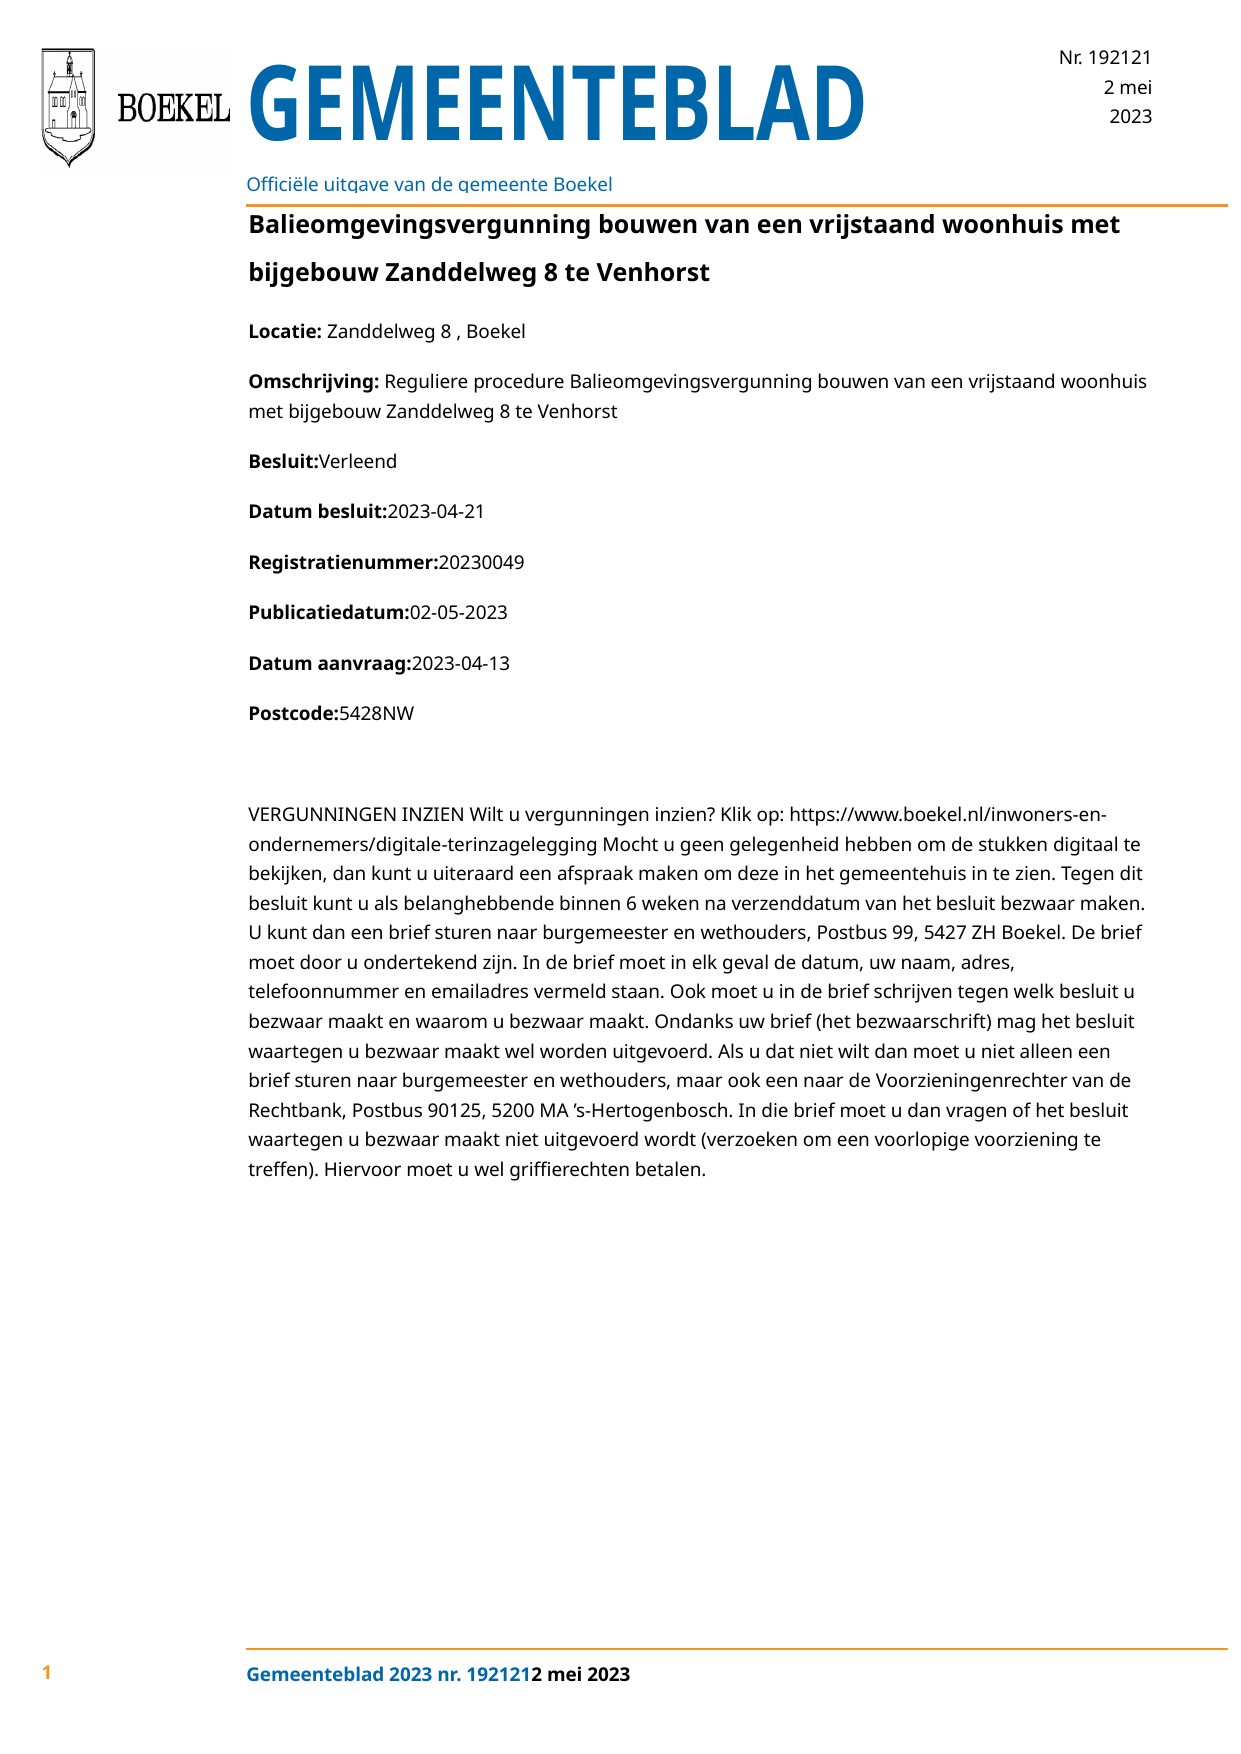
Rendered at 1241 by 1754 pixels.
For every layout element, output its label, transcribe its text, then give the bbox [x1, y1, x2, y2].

text Omschrijving: Reguliere procedure Balieomgevingsvergunning bouwen van een vrijstaand woonhuis met bijgebouw Zanddelweg 8 te Venhorst [248, 368, 1152, 424]
text VERGUNNINGEN INZIEN Wilt u vergunningen inzien? Klik op: https://www.boekel.nl/inwoners-en-ondernemers/digitale-terinzagelegging Mocht u geen gelegenheid hebben om de stukken digitaal te bekijken, dan kunt u uiteraard een afspraak maken om deze in het gemeentehuis in te zien. Tegen dit besluit kunt u als belanghebbende binnen 6 weken na verzenddatum van het besluit bezwaar maken. U kunt dan een brief sturen naar burgemeester en wethouders, Postbus 99, 5427 ZH Boekel. De brief moet door u ondertekend zijn. In de brief moet in elk geval de datum, uw naam, adres, telefoonnummer en emailadres vermeld staan. Ook moet u in de brief schrijven tegen welk besluit u bezwaar maakt en waarom u bezwaar maakt. Ondanks uw brief (het bezwaarschrift) mag het besluit waartegen u bezwaar maakt wel worden uitgevoerd. Als u dat niet wilt dan moet u niet alleen een brief sturen naar burgemeester en wethouders, maar ook een naar de Voorzieningenrechter van de Rechtbank, Postbus 90125, 5200 MA ’s-Hertogenbosch. In die brief moet u dan vragen of het besluit waartegen u bezwaar maakt niet uitgevoerd wordt (verzoeken om een voorlopige voorziening te treffen). Hiervoor moet u wel griffierechten betalen. [248, 801, 1152, 1182]
text Publicatiedatum:02-05-2023 [248, 599, 1152, 625]
text Locatie: Zanddelweg 8 , Boekel [248, 318, 1152, 344]
picture [41, 47, 231, 172]
text Besluit:Verleend [248, 448, 1152, 474]
text Postcode:5428NW [248, 700, 1152, 726]
text Registratienummer:20230049 [248, 549, 1152, 575]
text Datum besluit:2023-04-21 [248, 499, 1152, 524]
text Datum aanvraag:2023-04-13 [248, 650, 1152, 676]
text Balieomgevingsvergunning bouwen van een vrijstaand woonhuis met bijgebouw Zanddelweg 8 te Venhorst [248, 207, 1152, 288]
